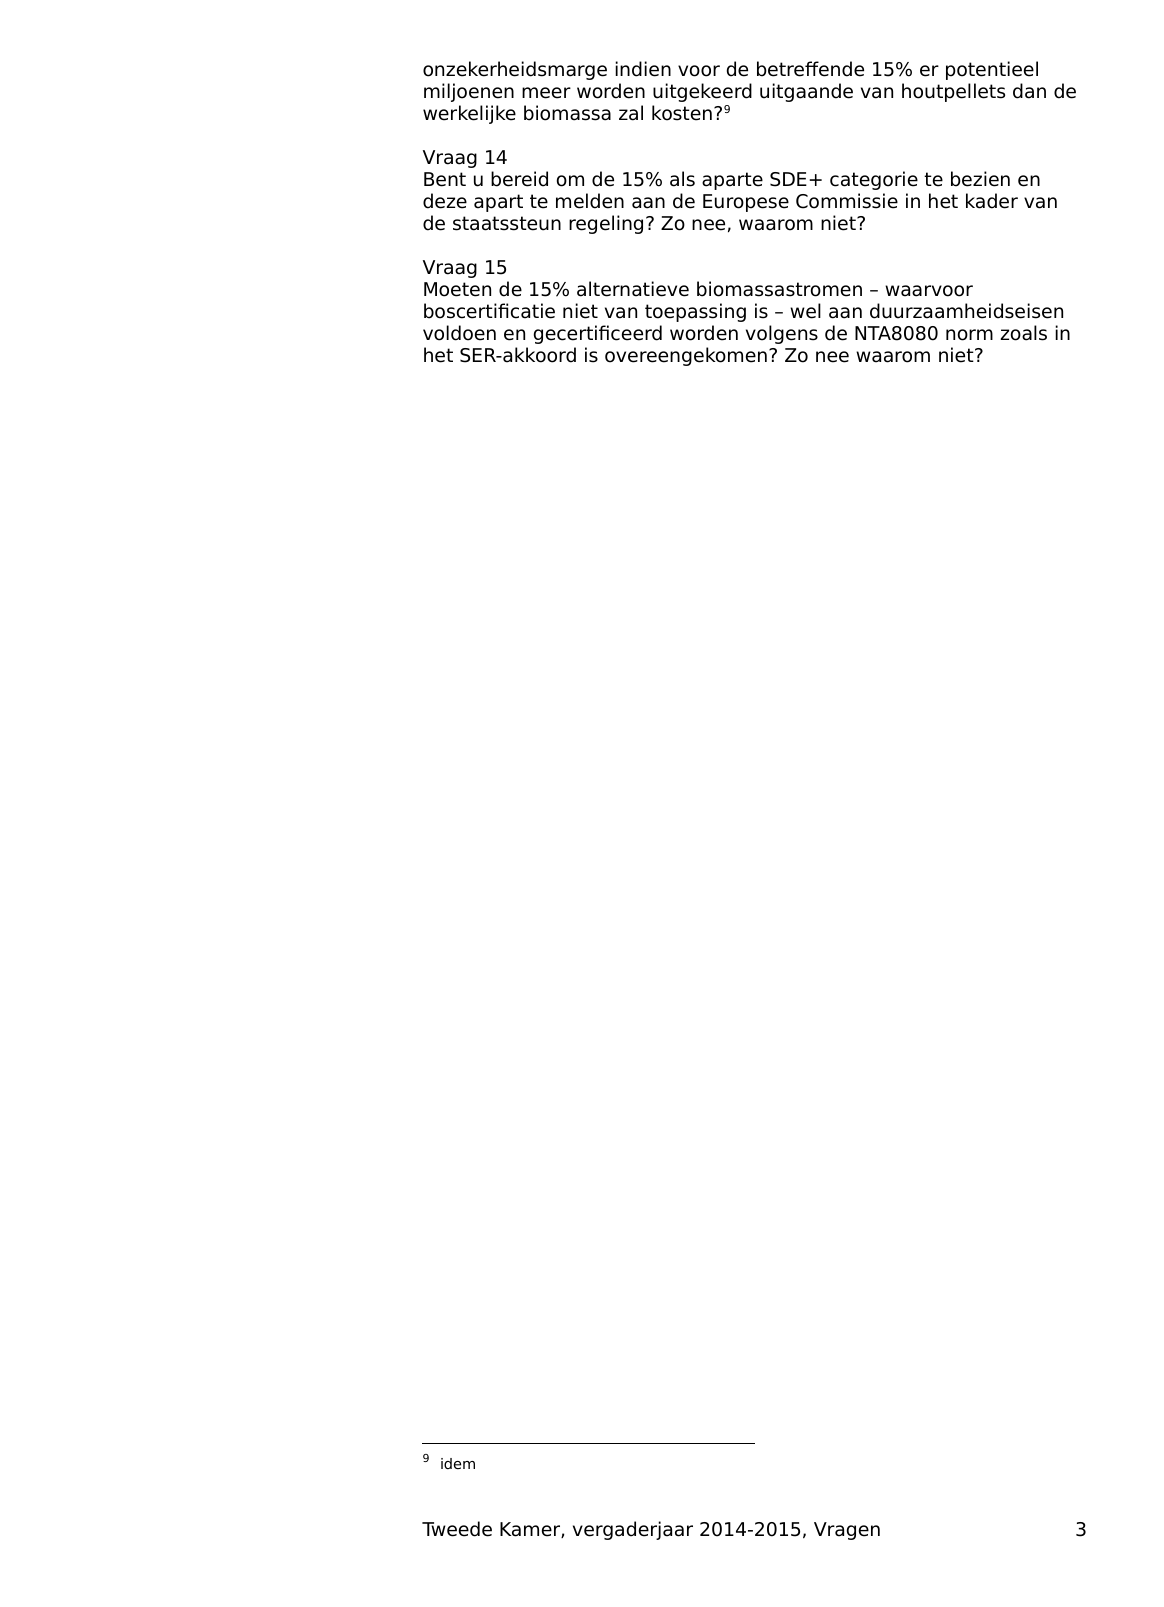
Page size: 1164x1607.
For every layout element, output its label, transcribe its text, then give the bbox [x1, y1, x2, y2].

text Moeten de 15% alternatieve biomassastromen – waarvoor boscertificatie niet van toepassing is – wel aan duurzaamheidseisen voldoen en gecertificeerd worden volgens de NTA8080 norm zoals in het SER-akkoord is overeengekomen? Zo nee waarom niet? [422, 279, 1087, 367]
text Bent u bereid om de 15% als aparte SDE+ categorie te bezien en deze apart te melden aan de Europese Commissie in het kader van de staatssteun regeling? Zo nee, waarom niet? [422, 169, 1087, 235]
text onzekerheidsmarge indien voor de betreffende 15% er potentieel miljoenen meer worden uitgekeerd uitgaande van houtpellets dan de werkelijke biomassa zal kosten? [422, 59, 1087, 125]
text Vraag 14 [422, 147, 1087, 169]
text idem [422, 1452, 1087, 1474]
text Vraag 15 [422, 257, 1087, 279]
